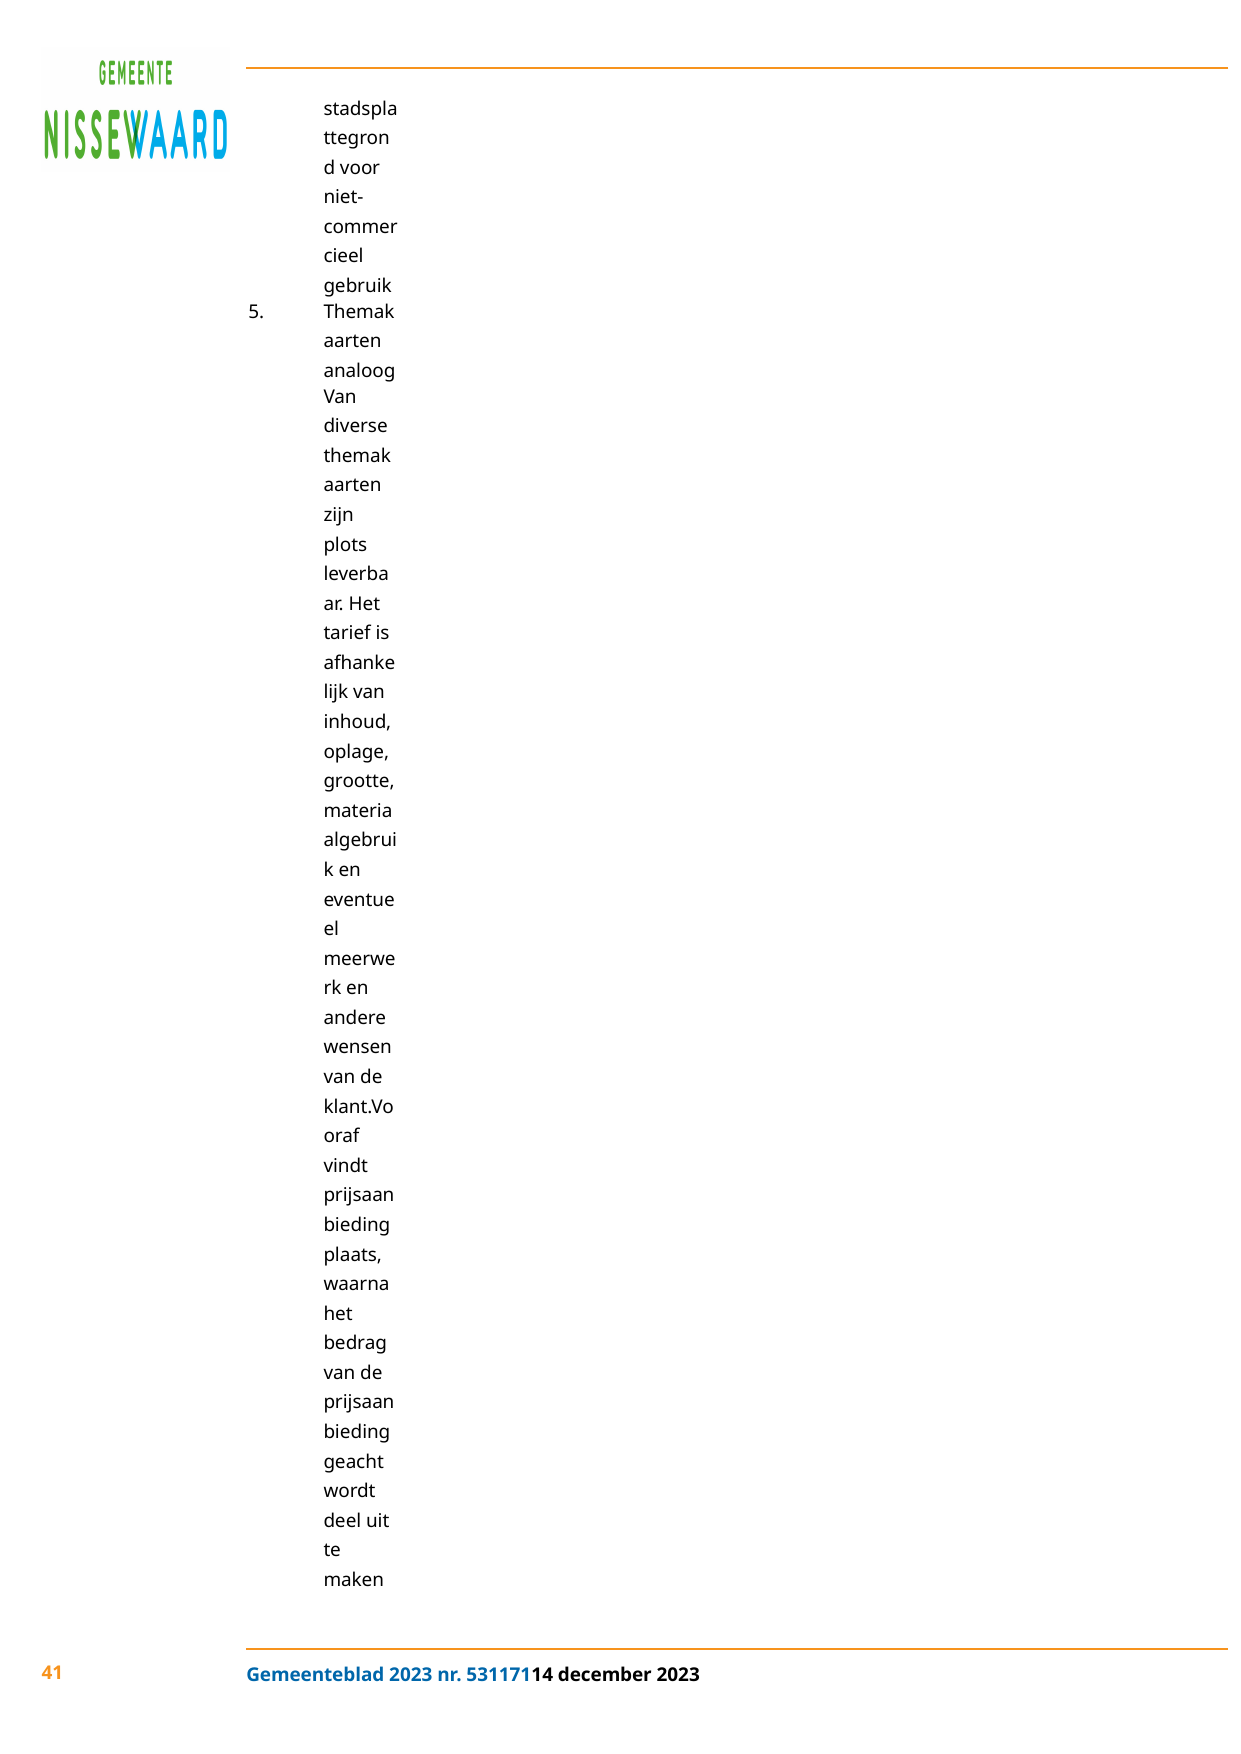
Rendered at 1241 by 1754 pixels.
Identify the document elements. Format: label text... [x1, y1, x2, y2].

table_cell 5. [248, 298, 323, 383]
table_cell [399, 383, 474, 1592]
table_cell stadsplattegrond voor niet-commercieel gebruik [323, 95, 398, 298]
table_cell [248, 95, 323, 298]
table_cell Van diverse themakaarten zijn plots leverbaar. Het tarief is afhankelijk van inhoud, oplage, grootte, materiaalgebruik en eventueel meerwerk en andere wensen van de klant.Vooraf vindt prijsaanbieding plaats, waarna het bedrag van de prijsaanbieding geacht wordt deel uit te maken [323, 383, 398, 1592]
picture [41, 47, 231, 172]
table_cell Themakaarten analoog [323, 298, 398, 383]
table_cell [399, 298, 474, 383]
table_cell [248, 383, 323, 1592]
table_cell [399, 95, 474, 298]
